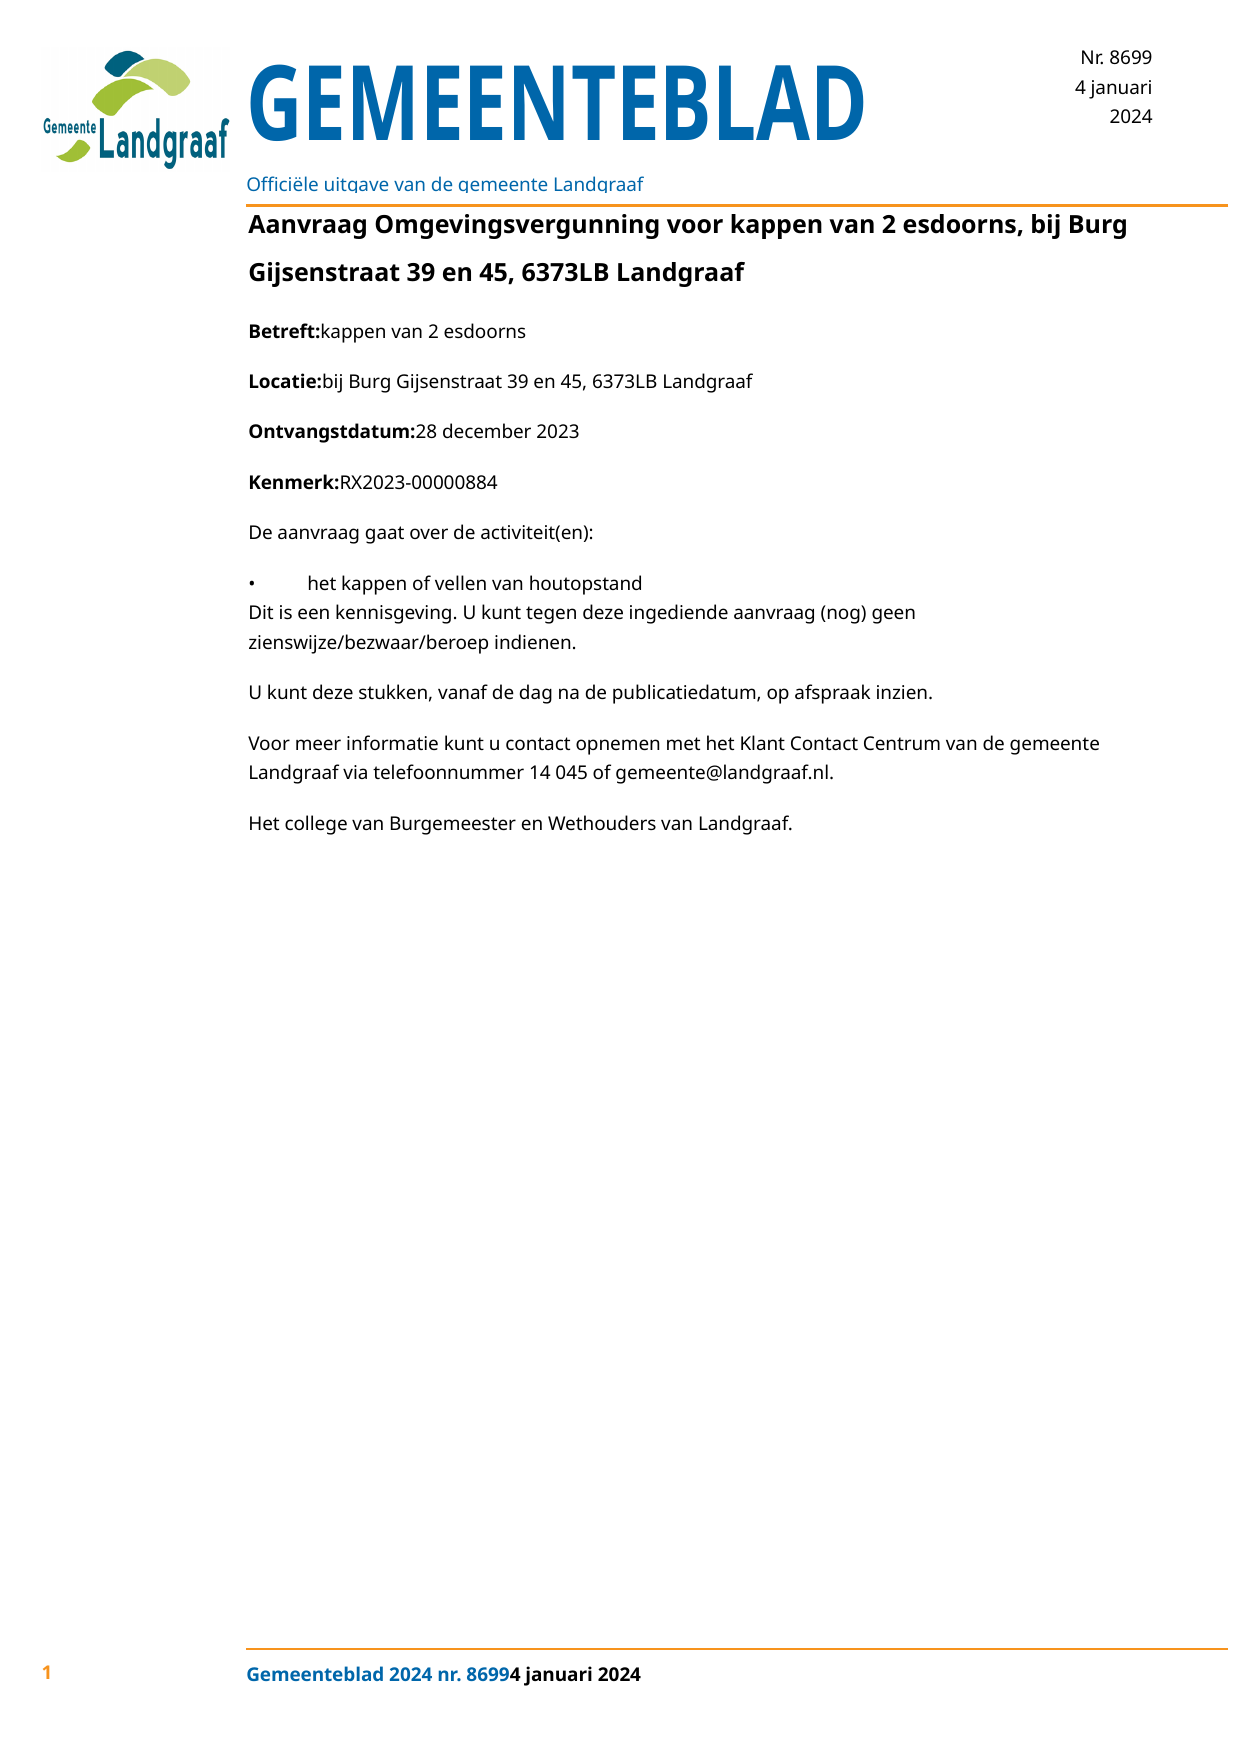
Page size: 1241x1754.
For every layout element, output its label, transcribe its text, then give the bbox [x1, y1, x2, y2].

text Kenmerk:RX2023-00000884 [248, 469, 1152, 495]
text Dit is een kennisgeving. U kunt tegen deze ingediende aanvraag (nog) geen zienswijze/bezwaar/beroep indienen. [248, 599, 1152, 655]
text Locatie:bij Burg Gijsenstraat 39 en 45, 6373LB Landgraaf [248, 368, 1152, 394]
text U kunt deze stukken, vanaf de dag na de publicatiedatum, op afspraak inzien. [248, 679, 1152, 705]
text Voor meer informatie kunt u contact opnemen met het Klant Contact Centrum van de gemeente Landgraaf via telefoonnummer 14 045 of gemeente@landgraaf.nl. [248, 730, 1152, 785]
text Ontvangstdatum:28 december 2023 [248, 419, 1152, 444]
picture [41, 47, 231, 172]
text Aanvraag Omgevingsvergunning voor kappen van 2 esdoorns, bij Burg Gijsenstraat 39 en 45, 6373LB Landgraaf [248, 207, 1152, 288]
list het kappen of vellen van houtopstand [248, 570, 1152, 596]
text Het college van Burgemeester en Wethouders van Landgraaf. [248, 810, 1152, 836]
text De aanvraag gaat over de activiteit(en): [248, 519, 1152, 545]
text Betreft:kappen van 2 esdoorns [248, 318, 1152, 344]
